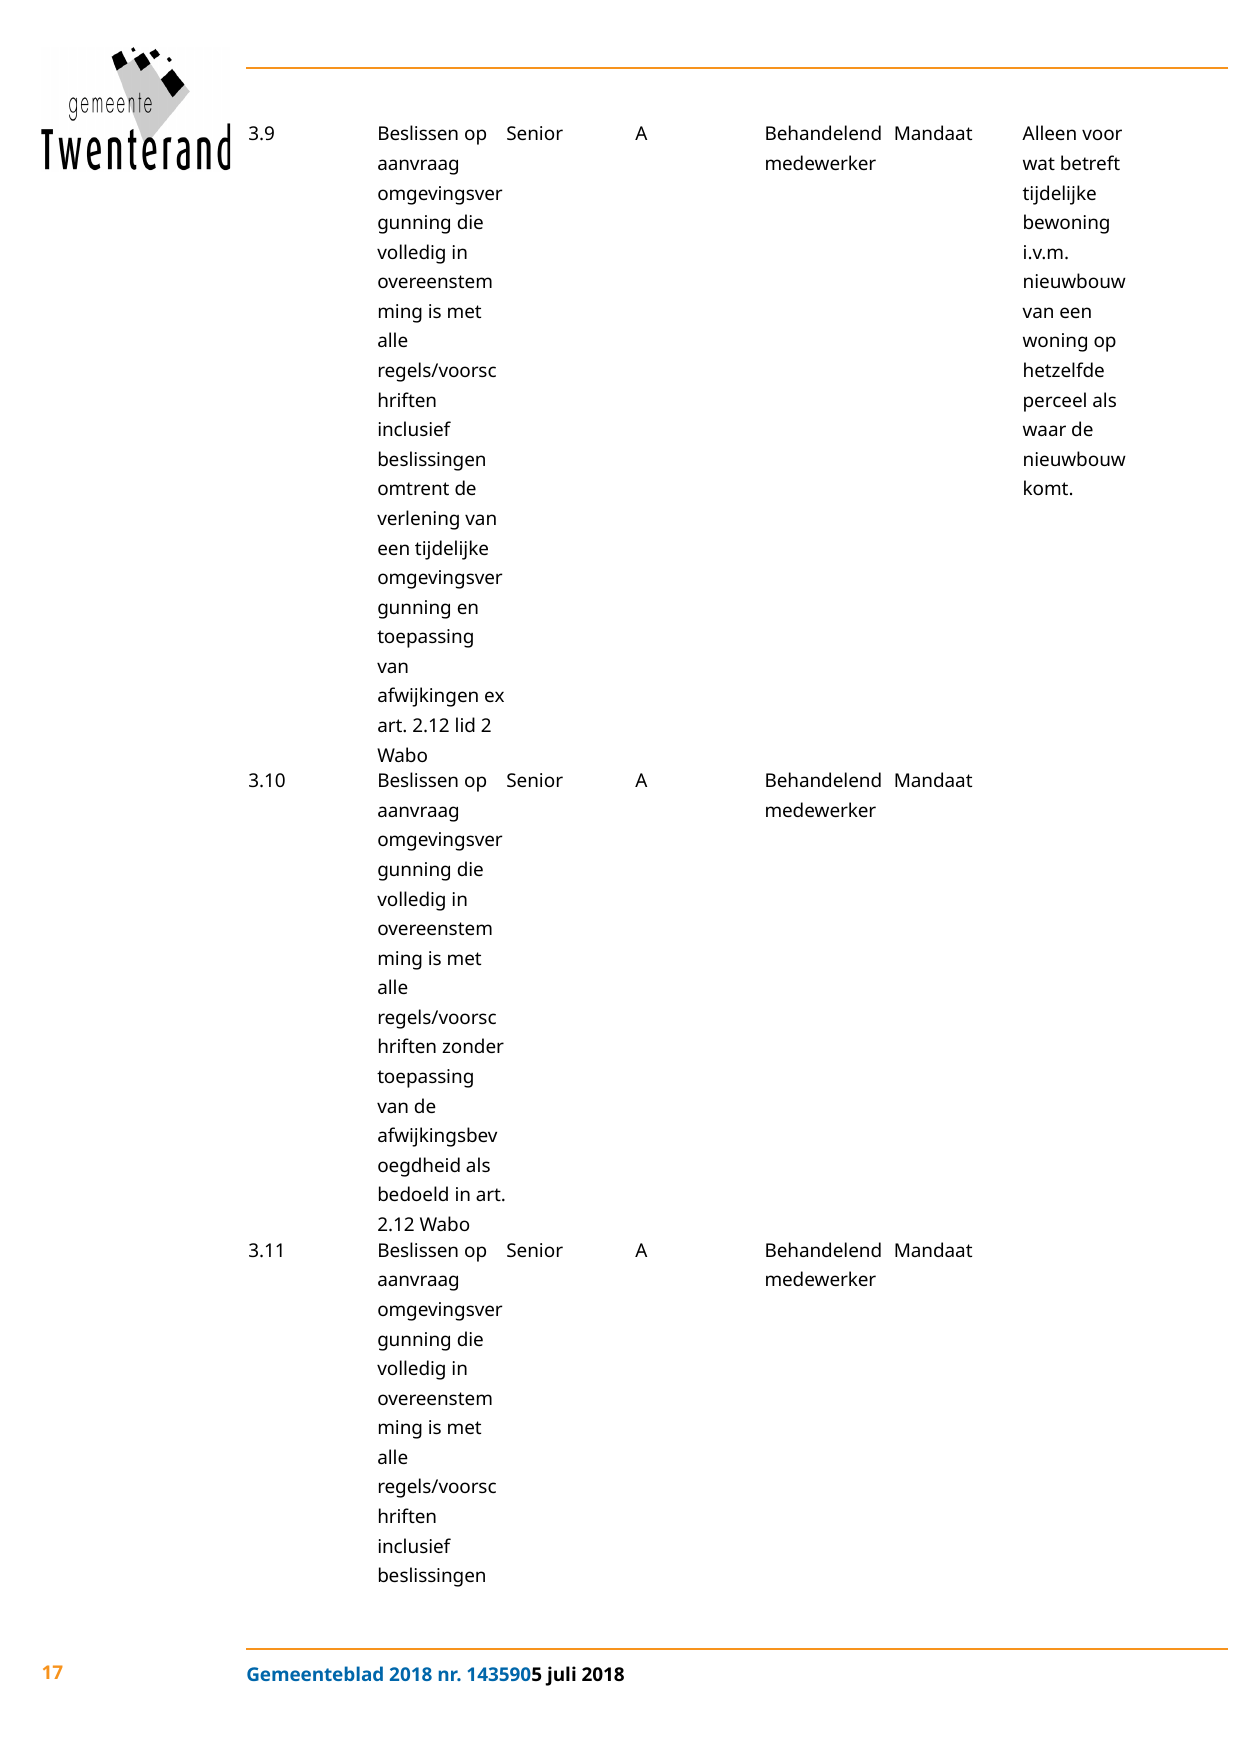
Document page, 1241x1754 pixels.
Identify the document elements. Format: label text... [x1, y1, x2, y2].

table_cell Behandelend medewerker [764, 1237, 893, 1588]
table_cell [894, 95, 1022, 121]
table_cell 3.11 [248, 1237, 377, 1588]
table_cell [248, 95, 377, 121]
table_cell [377, 95, 506, 121]
table_cell [1023, 95, 1152, 121]
table_cell A [635, 121, 764, 767]
table_cell A [635, 1237, 764, 1588]
table_cell Behandelend medewerker [764, 768, 893, 1237]
table_cell Beslissen op aanvraag omgevingsvergunning die volledig in overeenstemming is met alle regels/voorschriften inclusief beslissingen omtrent de verlening van een tijdelijke omgevingsvergunning en toepassing van afwijkingen ex art. 2.12 lid 2 Wabo [377, 121, 506, 767]
table_cell 3.10 [248, 768, 377, 1237]
table_cell Senior [506, 1237, 635, 1588]
table_cell A [635, 768, 764, 1237]
table_cell Behandelend medewerker [764, 121, 893, 767]
table_cell [764, 95, 893, 121]
table_cell [506, 95, 635, 121]
table_cell Mandaat [894, 1237, 1022, 1588]
picture [41, 47, 231, 172]
table_cell 3.9 [248, 121, 377, 767]
table_cell Mandaat [894, 768, 1022, 1237]
table_cell Alleen voor wat betreft tijdelijke bewoning i.v.m. nieuwbouw van een woning op hetzelfde perceel als waar de nieuwbouw komt. [1023, 121, 1152, 767]
table_cell Senior [506, 768, 635, 1237]
table_cell [1023, 1237, 1152, 1588]
table_cell [1023, 768, 1152, 1237]
table_cell Beslissen op aanvraag omgevingsvergunning die volledig in overeenstemming is met alle regels/voorschriften inclusief beslissingen [377, 1237, 506, 1588]
table_cell Mandaat [894, 121, 1022, 767]
table_cell [635, 95, 764, 121]
table_cell Beslissen op aanvraag omgevingsvergunning die volledig in overeenstemming is met alle regels/voorschriften zonder toepassing van de afwijkingsbevoegdheid als bedoeld in art. 2.12 Wabo [377, 768, 506, 1237]
table_cell Senior [506, 121, 635, 767]
